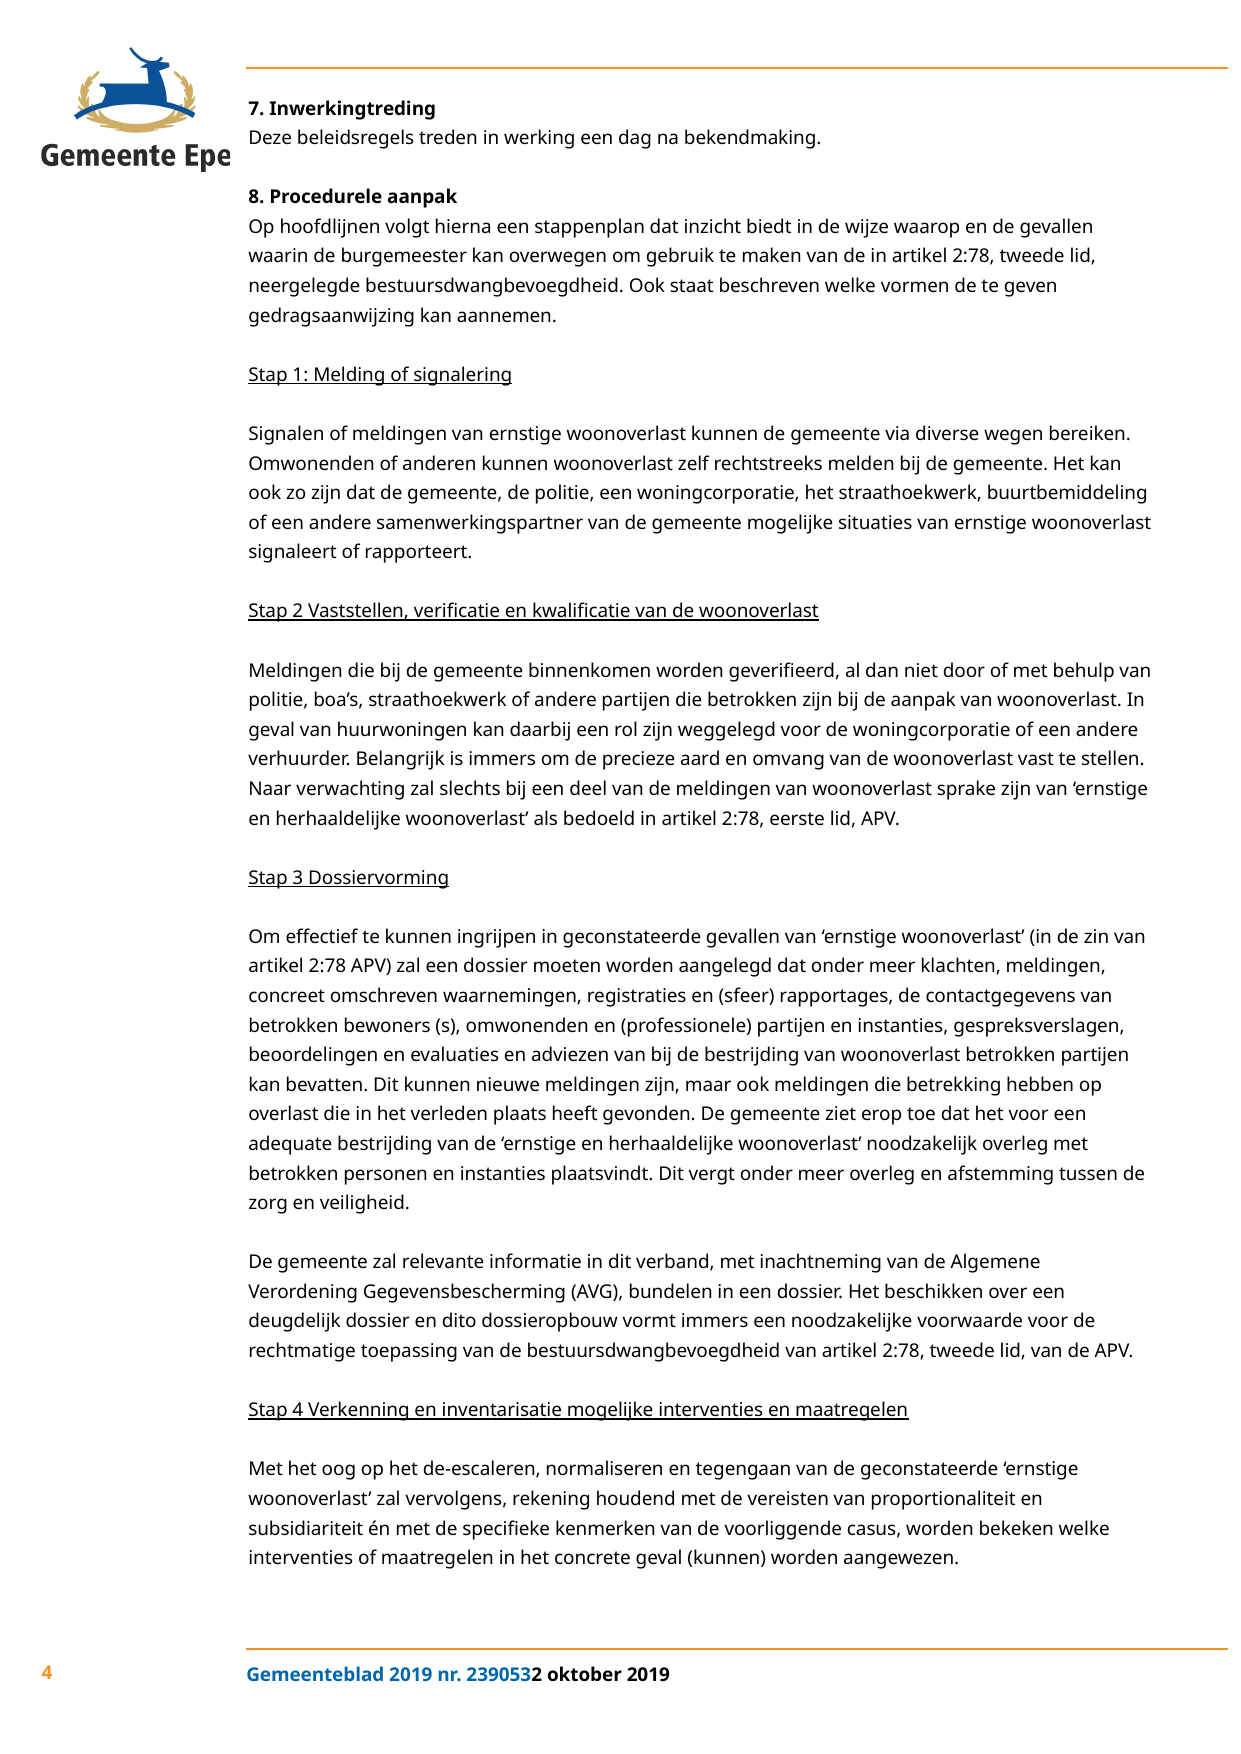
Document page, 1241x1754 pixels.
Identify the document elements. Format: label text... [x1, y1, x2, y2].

text Stap 3 Dossiervorming [248, 864, 1152, 890]
text 7. Inwerkingtreding [248, 95, 1152, 121]
text Stap 4 Verkenning en inventarisatie mogelijke interventies en maatregelen [248, 1396, 1152, 1422]
text 8. Procedurele aanpak [248, 183, 1152, 209]
text Met het oog op het de-escaleren, normaliseren en tegengaan van de geconstateerde ‘ernstige woonoverlast’ zal vervolgens, rekening houdend met de vereisten van proportionaliteit en subsidiariteit én met de specifieke kenmerken van de voorliggende casus, worden bekeken welke interventies of maatregelen in het concrete geval (kunnen) worden aangewezen. [248, 1456, 1152, 1570]
text De gemeente zal relevante informatie in dit verband, met inachtneming van de Algemene Verordening Gegevensbescherming (AVG), bundelen in een dossier. Het beschikken over een deugdelijk dossier en dito dossieropbouw vormt immers een noodzakelijke voorwaarde voor de rechtmatige toepassing van de bestuursdwangbevoegdheid van artikel 2:78, tweede lid, van de APV. [248, 1248, 1152, 1363]
picture [41, 47, 231, 172]
text Op hoofdlijnen volgt hierna een stappenplan dat inzicht biedt in de wijze waarop en de gevallen waarin de burgemeester kan overwegen om gebruik te maken van de in artikel 2:78, tweede lid, neergelegde bestuursdwangbevoegdheid. Ook staat beschreven welke vormen de te geven gedragsaanwijzing kan aannemen. [248, 213, 1152, 328]
text Stap 1: Melding of signalering [248, 361, 1152, 387]
text Signalen of meldingen van ernstige woonoverlast kunnen de gemeente via diverse wegen bereiken. Omwonenden of anderen kunnen woonoverlast zelf rechtstreeks melden bij de gemeente. Het kan ook zo zijn dat de gemeente, de politie, een woningcorporatie, het straathoekwerk, buurtbemiddeling of een andere samenwerkingspartner van de gemeente mogelijke situaties van ernstige woonoverlast signaleert of rapporteert. [248, 420, 1152, 564]
text Meldingen die bij de gemeente binnenkomen worden geverifieerd, al dan niet door of met behulp van politie, boa’s, straathoekwerk of andere partijen die betrokken zijn bij de aanpak van woonoverlast. In geval van huurwoningen kan daarbij een rol zijn weggelegd voor de woningcorporatie of een andere verhuurder. Belangrijk is immers om de precieze aard en omvang van de woonoverlast vast te stellen. Naar verwachting zal slechts bij een deel van de meldingen van woonoverlast sprake zijn van ‘ernstige en herhaaldelijke woonoverlast’ als bedoeld in artikel 2:78, eerste lid, APV. [248, 657, 1152, 831]
text Deze beleidsregels treden in werking een dag na bekendmaking. [248, 124, 1152, 150]
text Om effectief te kunnen ingrijpen in geconstateerde gevallen van ‘ernstige woonoverlast’ (in de zin van artikel 2:78 APV) zal een dossier moeten worden aangelegd dat onder meer klachten, meldingen, concreet omschreven waarnemingen, registraties en (sfeer) rapportages, de contactgegevens van betrokken bewoners (s), omwonenden en (professionele) partijen en instanties, gespreksverslagen, beoordelingen en evaluaties en adviezen van bij de bestrijding van woonoverlast betrokken partijen kan bevatten. Dit kunnen nieuwe meldingen zijn, maar ook meldingen die betrekking hebben op overlast die in het verleden plaats heeft gevonden. De gemeente ziet erop toe dat het voor een adequate bestrijding van de ‘ernstige en herhaaldelijke woonoverlast’ noodzakelijk overleg met betrokken personen en instanties plaatsvindt. Dit vergt onder meer overleg en afstemming tussen de zorg en veiligheid. [248, 923, 1152, 1215]
text Stap 2 Vaststellen, verificatie en kwalificatie van de woonoverlast [248, 598, 1152, 623]
